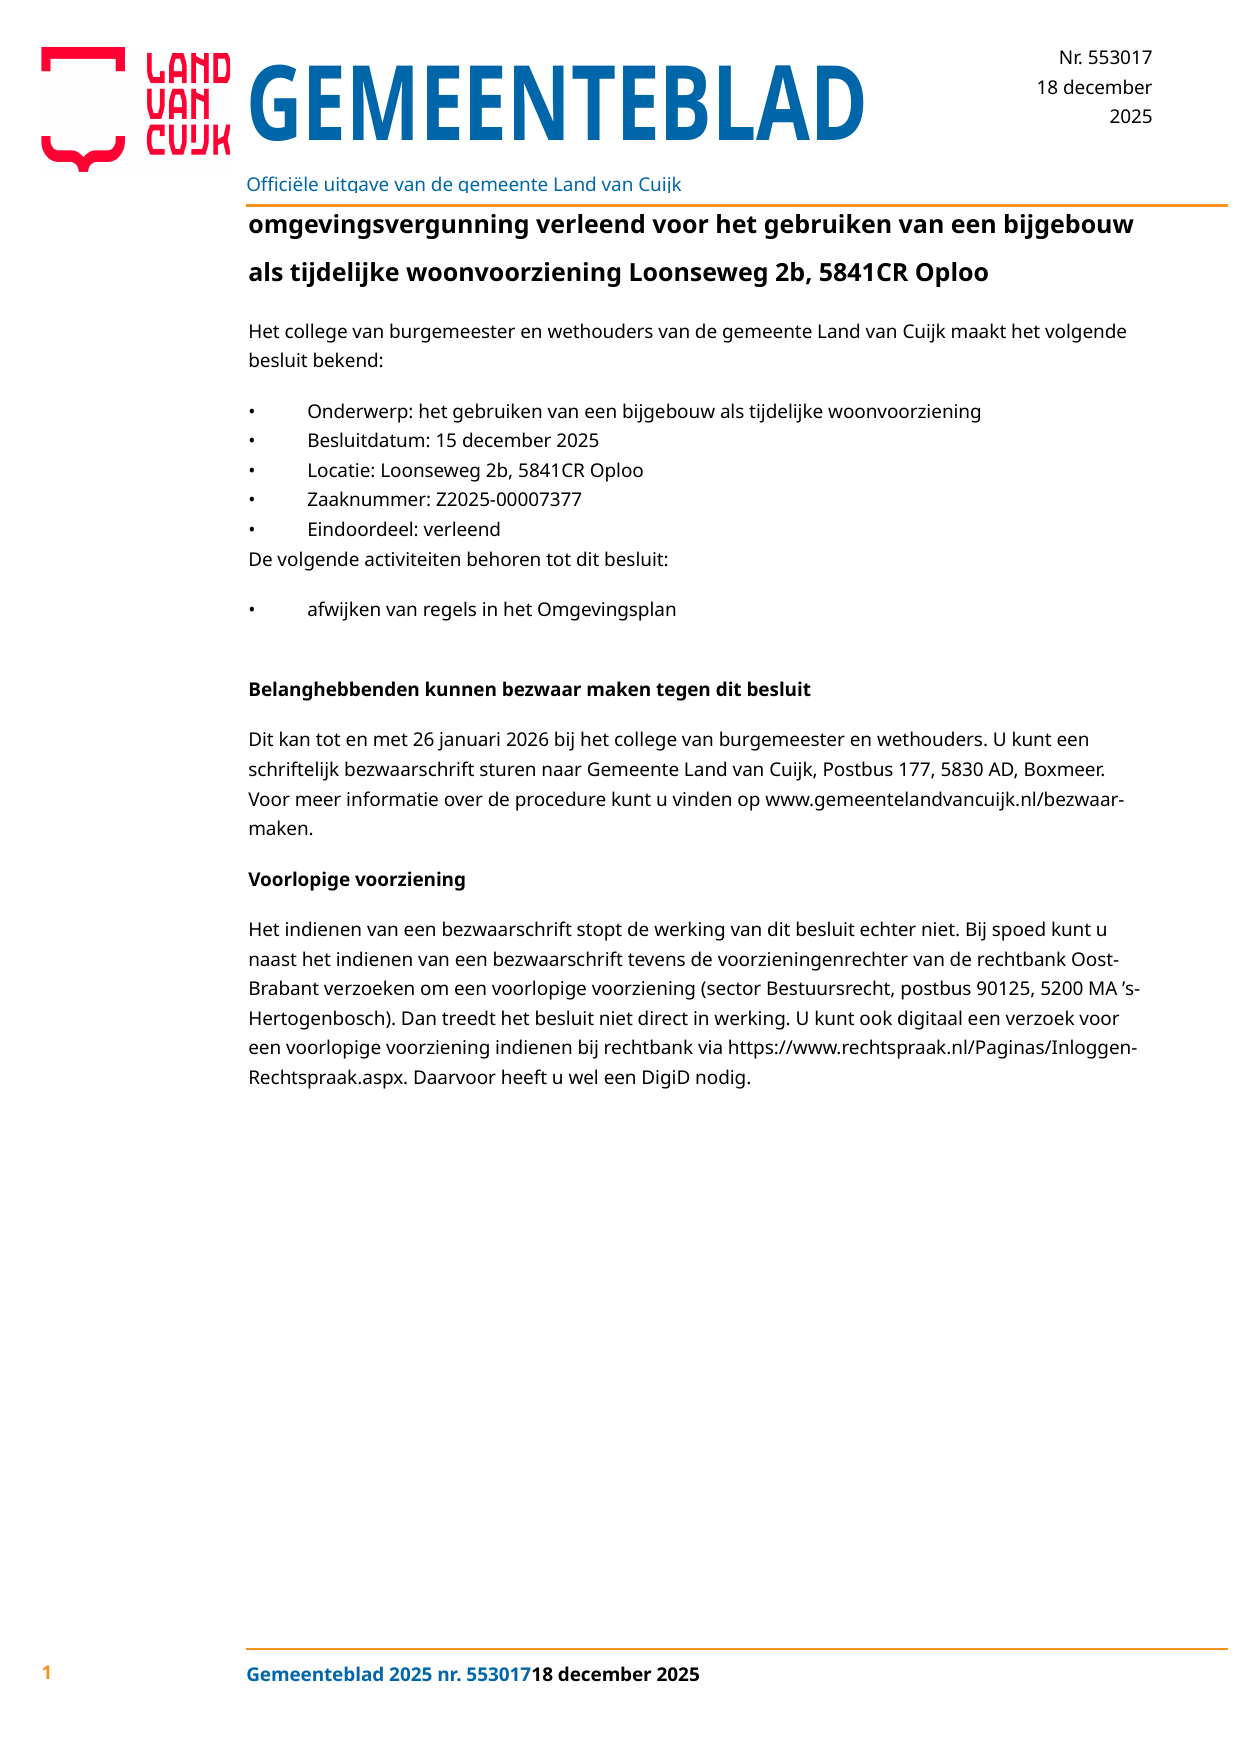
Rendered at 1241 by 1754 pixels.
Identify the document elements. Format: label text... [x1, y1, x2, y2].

picture [41, 47, 231, 172]
list Locatie: Loonseweg 2b, 5841CR Oploo [248, 457, 1152, 483]
list Besluitdatum: 15 december 2025 [248, 427, 1152, 453]
list Onderwerp: het gebruiken van een bijgebouw als tijdelijke woonvoorziening [248, 398, 1152, 424]
list Eindoordeel: verleend [248, 516, 1152, 542]
text Het college van burgemeester en wethouders van de gemeente Land van Cuijk maakt het volgende besluit bekend: [248, 318, 1152, 373]
text Voorlopige voorziening [248, 866, 1152, 892]
text Belanghebbenden kunnen bezwaar maken tegen dit besluit [248, 676, 1152, 702]
text De volgende activiteiten behoren tot dit besluit: [248, 546, 1152, 572]
list afwijken van regels in het Omgevingsplan [248, 596, 1152, 622]
list Zaaknummer: Z2025-00007377 [248, 487, 1152, 512]
text Het indienen van een bezwaarschrift stopt de werking van dit besluit echter niet. Bij spoed kunt u naast het indienen van een bezwaarschrift tevens de voorzieningenrechter van de rechtbank Oost-Brabant verzoeken om een voorlopige voorziening (sector Bestuursrecht, postbus 90125, 5200 MA ’s-Hertogenbosch). Dan treedt het besluit niet direct in werking. U kunt ook digitaal een verzoek voor een voorlopige voorziening indienen bij rechtbank via https://www.rechtspraak.nl/Paginas/Inloggen-Rechtspraak.aspx. Daarvoor heeft u wel een DigiD nodig. [248, 916, 1152, 1090]
text omgevingsvergunning verleend voor het gebruiken van een bijgebouw als tijdelijke woonvoorziening Loonseweg 2b, 5841CR Oploo [248, 207, 1152, 288]
text Dit kan tot en met 26 januari 2026 bij het college van burgemeester en wethouders. U kunt een schriftelijk bezwaarschrift sturen naar Gemeente Land van Cuijk, Postbus 177, 5830 AD, Boxmeer. Voor meer informatie over de procedure kunt u vinden op www.gemeentelandvancuijk.nl/bezwaar-maken. [248, 727, 1152, 841]
